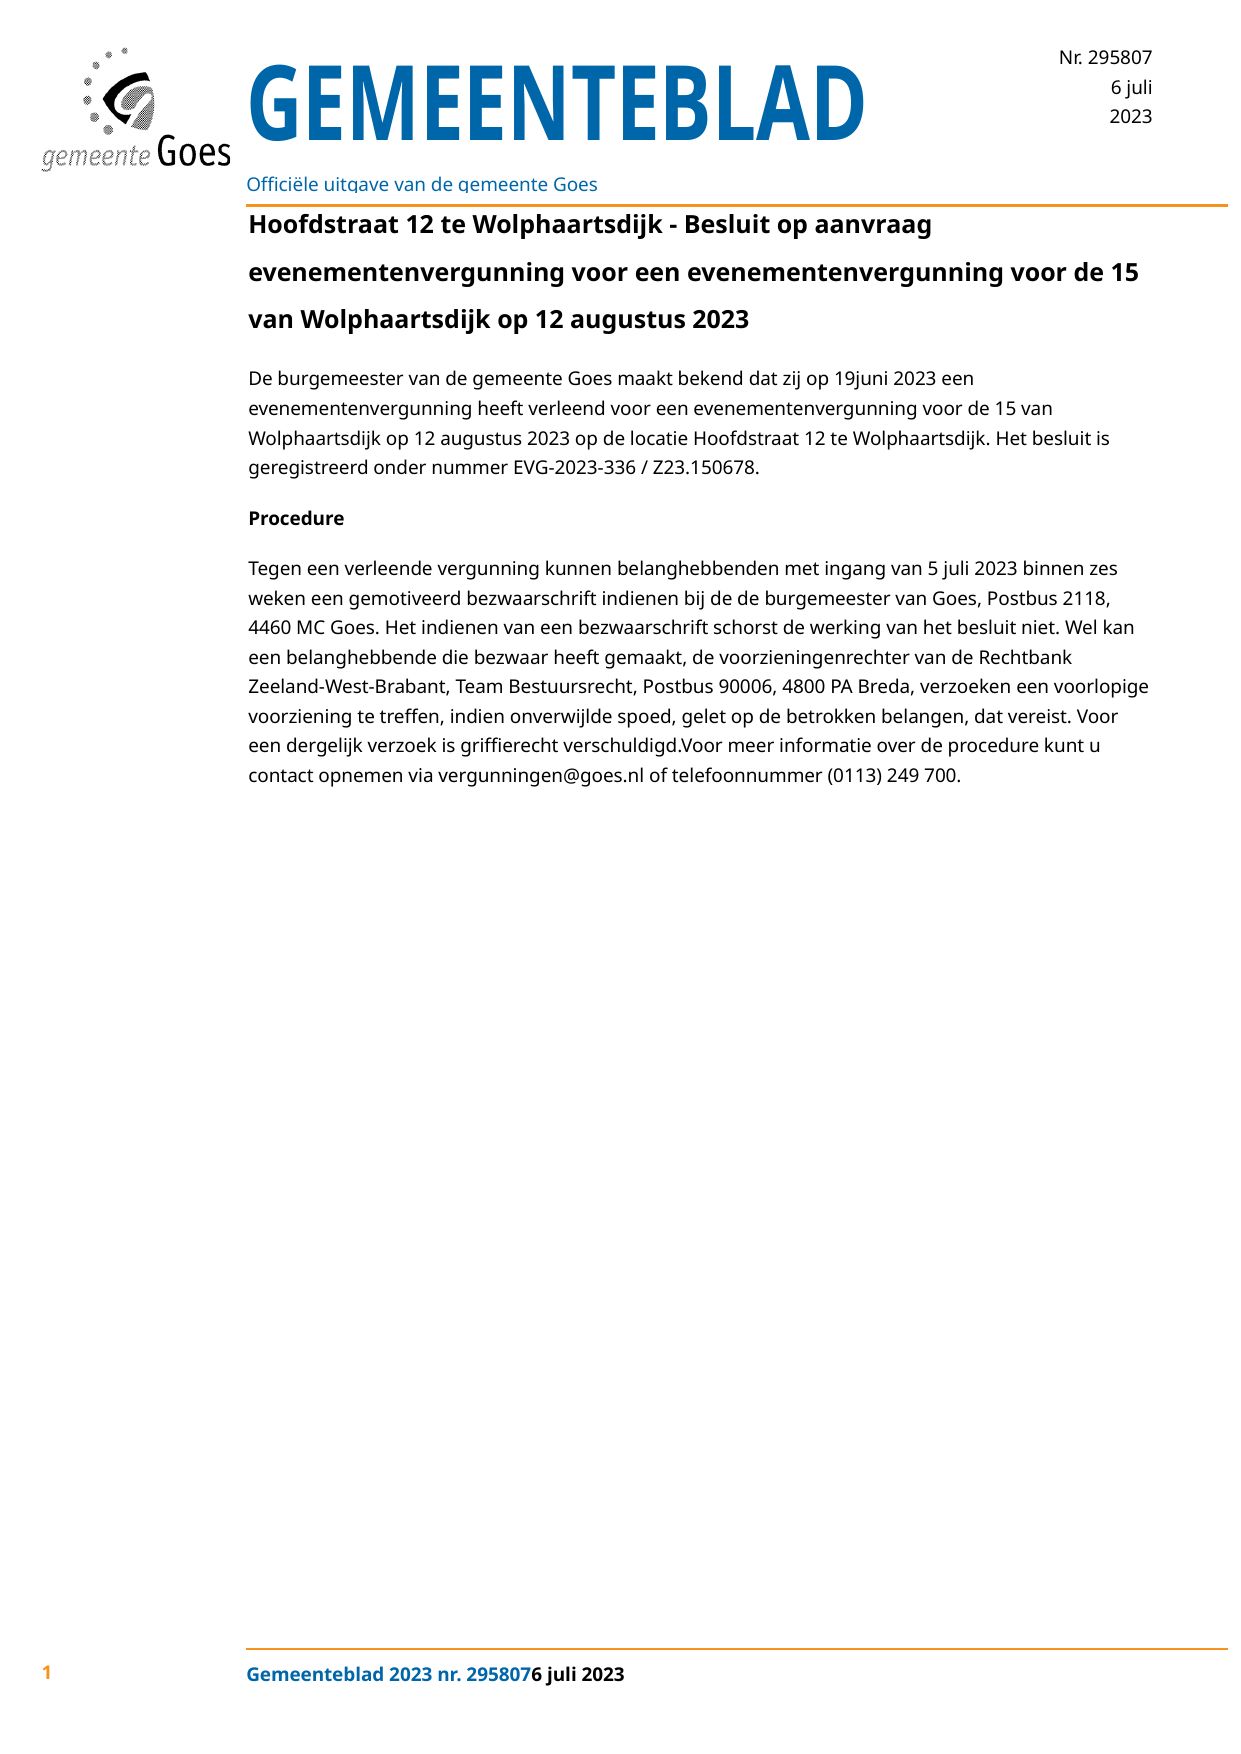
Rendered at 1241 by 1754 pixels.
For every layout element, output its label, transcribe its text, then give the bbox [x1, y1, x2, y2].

picture [41, 47, 231, 172]
text Tegen een verleende vergunning kunnen belanghebbenden met ingang van 5 juli 2023 binnen zes weken een gemotiveerd bezwaarschrift indienen bij de de burgemeester van Goes, Postbus 2118, 4460 MC Goes. Het indienen van een bezwaarschrift schorst de werking van het besluit niet. Wel kan een belanghebbende die bezwaar heeft gemaakt, de voorzieningenrechter van de Rechtbank Zeeland-West-Brabant, Team Bestuursrecht, Postbus 90006, 4800 PA Breda, verzoeken een voorlopige voorziening te treffen, indien onverwijlde spoed, gelet op de betrokken belangen, dat vereist. Voor een dergelijk verzoek is griffierecht verschuldigd.Voor meer informatie over de procedure kunt u contact opnemen via vergunningen@goes.nl of telefoonnummer (0113) 249 700. [248, 555, 1152, 788]
text Procedure [248, 505, 1152, 530]
text Hoofdstraat 12 te Wolphaartsdijk - Besluit op aanvraag evenementenvergunning voor een evenementenvergunning voor de 15 van Wolphaartsdijk op 12 augustus 2023 [248, 207, 1152, 336]
text De burgemeester van de gemeente Goes maakt bekend dat zij op 19juni 2023 een evenementenvergunning heeft verleend voor een evenementenvergunning voor de 15 van Wolphaartsdijk op 12 augustus 2023 op de locatie Hoofdstraat 12 te Wolphaartsdijk. Het besluit is geregistreerd onder nummer EVG-2023-336 / Z23.150678. [248, 366, 1152, 480]
